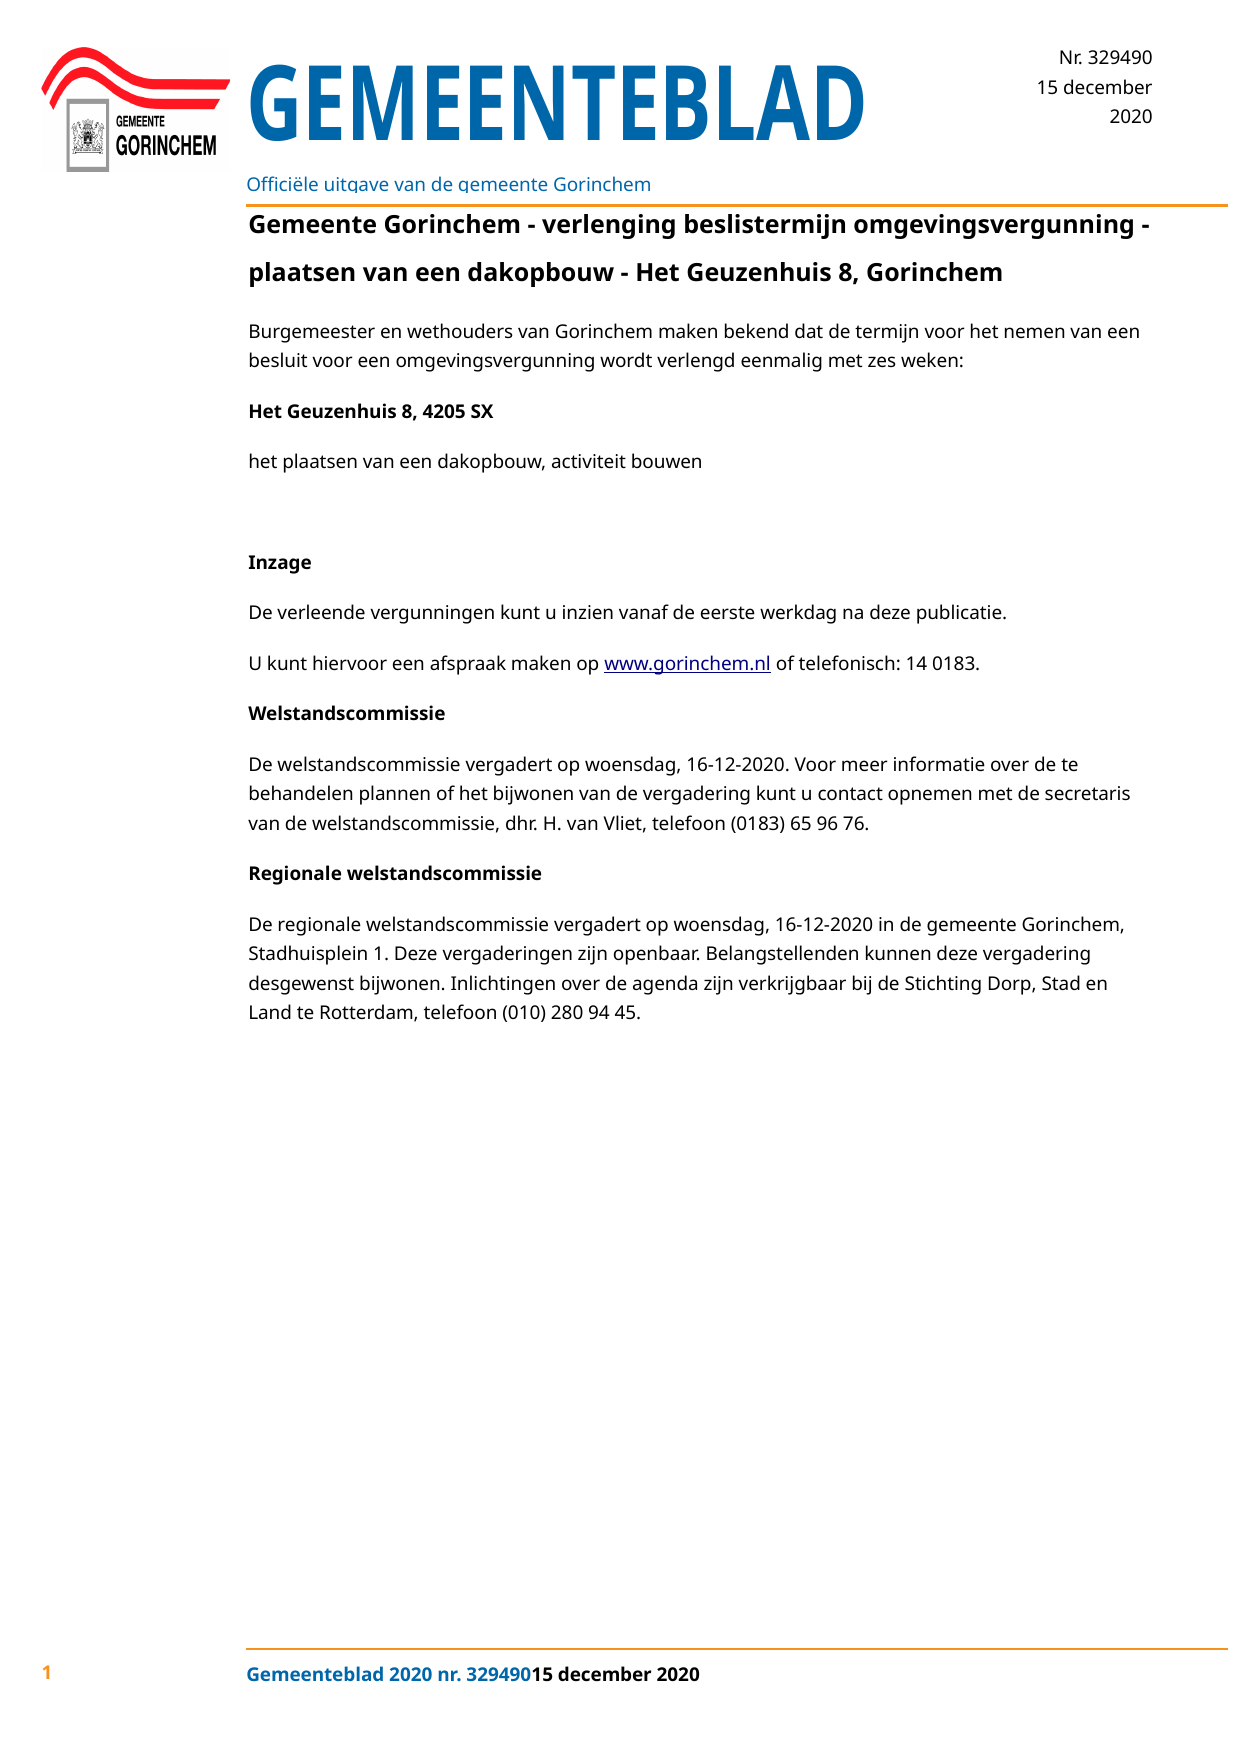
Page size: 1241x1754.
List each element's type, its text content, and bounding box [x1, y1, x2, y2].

text De regionale welstandscommissie vergadert op woensdag, 16-12-2020 in de gemeente Gorinchem, Stadhuisplein 1. Deze vergaderingen zijn openbaar. Belangstellenden kunnen deze vergadering desgewenst bijwonen. Inlichtingen over de agenda zijn verkrijgbaar bij de Stichting Dorp, Stad en Land te Rotterdam, telefoon (010) 280 94 45. [248, 911, 1152, 1025]
text het plaatsen van een dakopbouw, activiteit bouwen [248, 448, 1152, 474]
text U kunt hiervoor een afspraak maken op www.gorinchem.nl of telefonisch: 14 0183. [248, 650, 1152, 676]
text Regionale welstandscommissie [248, 860, 1152, 886]
picture [41, 47, 231, 172]
text Het Geuzenhuis 8, 4205 SX [248, 398, 1152, 424]
text Burgemeester en wethouders van Gorinchem maken bekend dat de termijn voor het nemen van een besluit voor een omgevingsvergunning wordt verlengd eenmalig met zes weken: [248, 318, 1152, 373]
text Welstandscommissie [248, 700, 1152, 726]
text De verleende vergunningen kunt u inzien vanaf de eerste werkdag na deze publicatie. [248, 599, 1152, 625]
text Gemeente Gorinchem - verlenging beslistermijn omgevingsvergunning - plaatsen van een dakopbouw - Het Geuzenhuis 8, Gorinchem [248, 207, 1152, 288]
text De welstandscommissie vergadert op woensdag, 16-12-2020. Voor meer informatie over de te behandelen plannen of het bijwonen van de vergadering kunt u contact opnemen met de secretaris van de welstandscommissie, dhr. H. van Vliet, telefoon (0183) 65 96 76. [248, 751, 1152, 836]
text Inzage [248, 549, 1152, 575]
